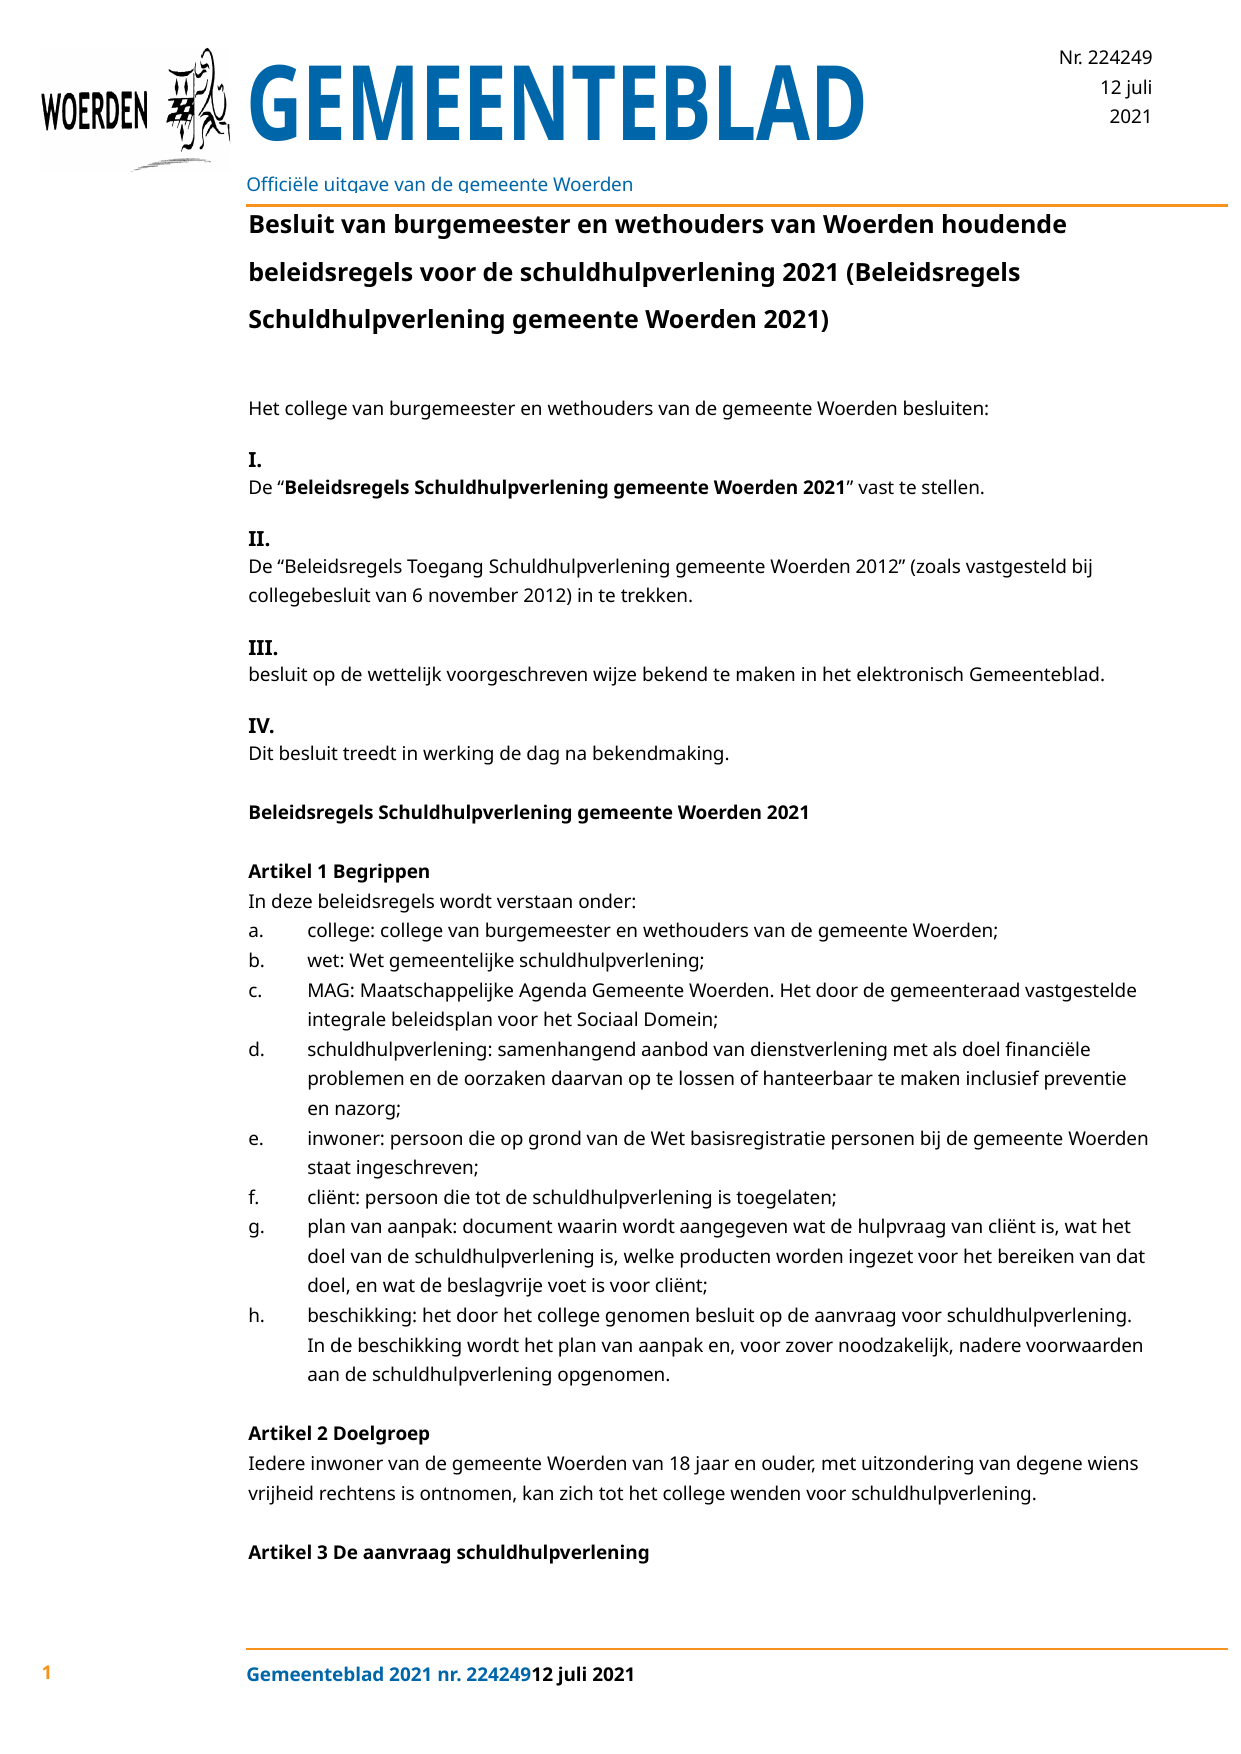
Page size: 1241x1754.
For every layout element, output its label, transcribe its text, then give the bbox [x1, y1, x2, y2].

text De “Beleidsregels Toegang Schuldhulpverlening gemeente Woerden 2012” (zoals vastgesteld bij collegebesluit van 6 november 2012) in te trekken. [248, 553, 1152, 608]
text Beleidsregels Schuldhulpverlening gemeente Woerden 2021 [248, 799, 1152, 825]
picture [41, 47, 231, 172]
list schuldhulpverlening: samenhangend aanbod van dienstverlening met als doel financiële problemen en de oorzaken daarvan op te lossen of hanteerbaar te maken inclusief preventie en nazorg; [248, 1036, 1152, 1121]
list wet: Wet gemeentelijke schuldhulpverlening; [248, 947, 1152, 973]
list beschikking: het door het college genomen besluit op de aanvraag voor schuldhulpverlening. In de beschikking wordt het plan van aanpak en, voor zover noodzakelijk, nadere voorwaarden aan de schuldhulpverlening opgenomen. [248, 1302, 1152, 1387]
text Artikel 3 De aanvraag schuldhulpverlening [248, 1539, 1152, 1564]
text Dit besluit treedt in werking de dag na bekendmaking. [248, 740, 1152, 766]
text besluit op de wettelijk voorgeschreven wijze bekend te maken in het elektronisch Gemeenteblad. [248, 661, 1152, 687]
text Artikel 2 Doelgroep [248, 1421, 1152, 1446]
text Besluit van burgemeester en wethouders van Woerden houdende beleidsregels voor de schuldhulpverlening 2021 (Beleidsregels Schuldhulpverlening gemeente Woerden 2021) [248, 207, 1152, 336]
list plan van aanpak: document waarin wordt aangegeven wat de hulpvraag van cliënt is, wat het doel van de schuldhulpverlening is, welke producten worden ingezet voor het bereiken van dat doel, en wat de beslagvrije voet is voor cliënt; [248, 1213, 1152, 1298]
text II. [248, 524, 1152, 553]
list MAG: Maatschappelijke Agenda Gemeente Woerden. Het door de gemeenteraad vastgestelde integrale beleidsplan voor het Sociaal Domein; [248, 977, 1152, 1032]
list inwoner: persoon die op grond van de Wet basisregistratie personen bij de gemeente Woerden staat ingeschreven; [248, 1125, 1152, 1180]
list college: college van burgemeester en wethouders van de gemeente Woerden; [248, 918, 1152, 943]
text I. [248, 446, 1152, 474]
text Artikel 1 Begrippen [248, 858, 1152, 884]
text IV. [248, 712, 1152, 740]
text Het college van burgemeester en wethouders van de gemeente Woerden besluiten: [248, 395, 1152, 421]
text In deze beleidsregels wordt verstaan onder: [248, 888, 1152, 914]
list cliënt: persoon die tot de schuldhulpverlening is toegelaten; [248, 1184, 1152, 1209]
text III. [248, 633, 1152, 661]
text Iedere inwoner van de gemeente Woerden van 18 jaar en ouder, met uitzondering van degene wiens vrijheid rechtens is ontnomen, kan zich tot het college wenden voor schuldhulpverlening. [248, 1450, 1152, 1505]
text De “Beleidsregels Schuldhulpverlening gemeente Woerden 2021” vast te stellen. [248, 474, 1152, 500]
